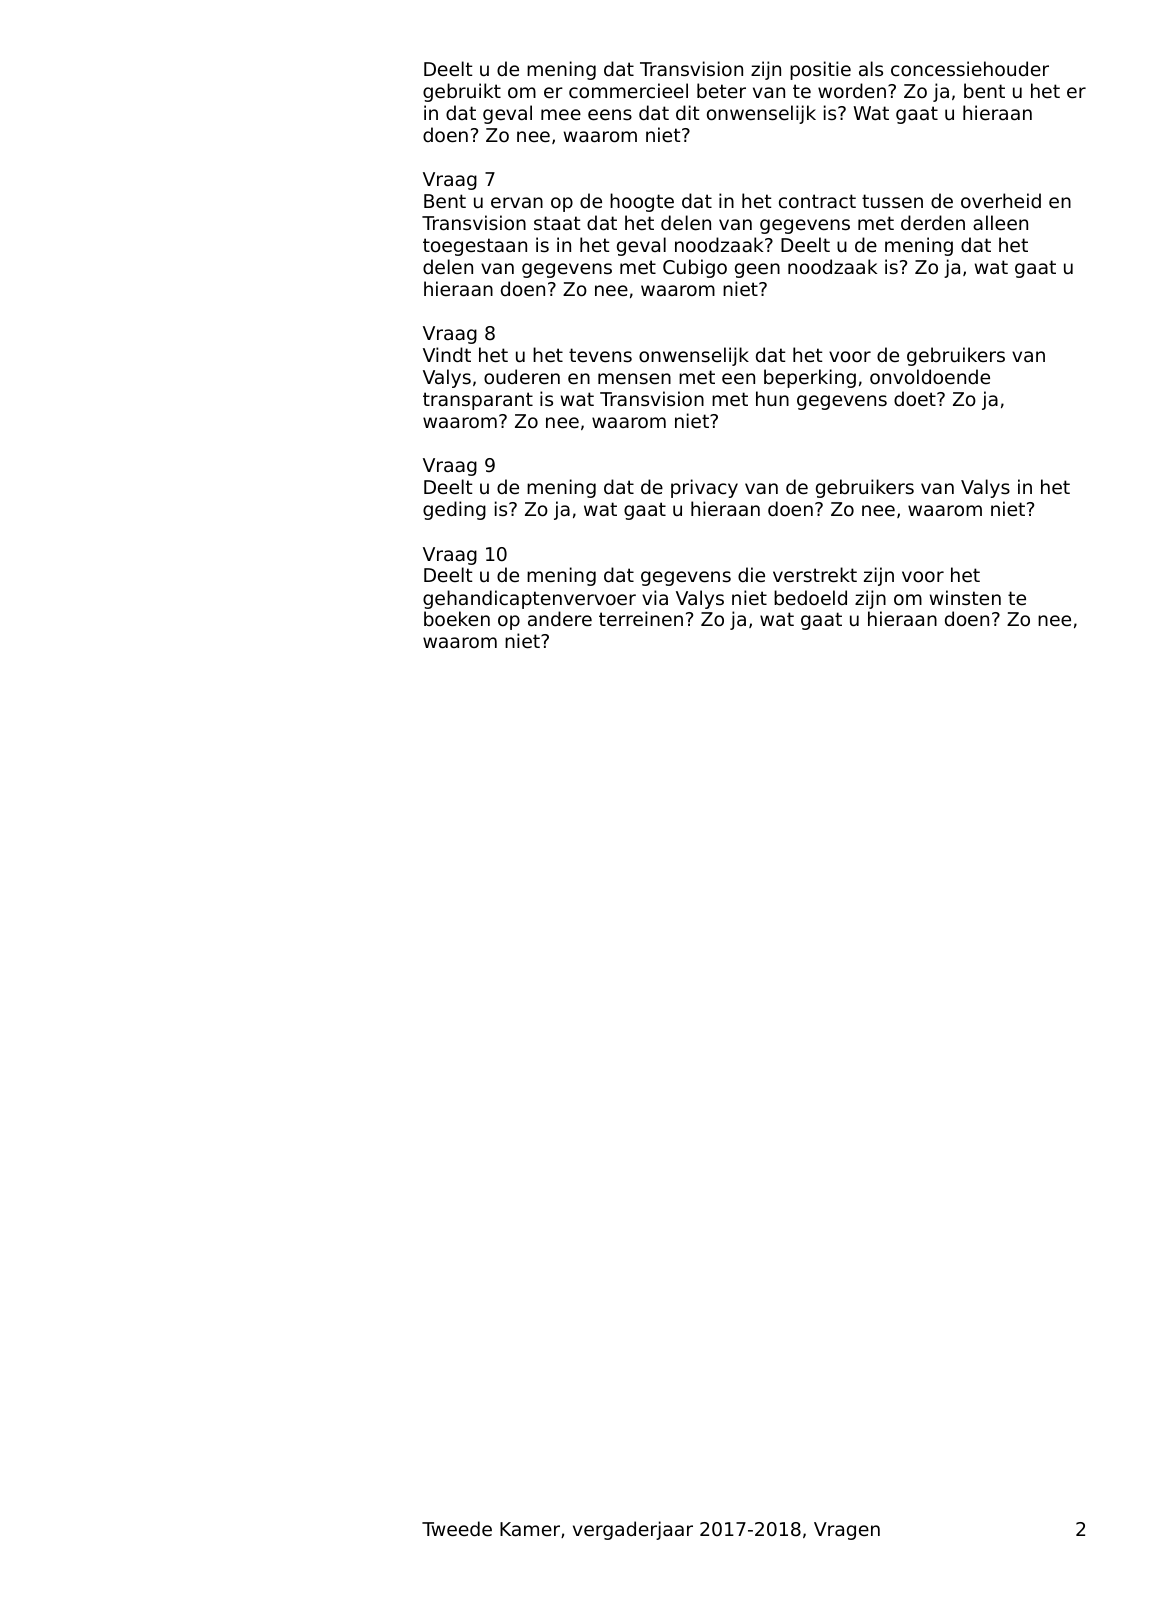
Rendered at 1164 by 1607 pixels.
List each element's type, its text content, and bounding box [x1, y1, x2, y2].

text Vindt het u het tevens onwenselijk dat het voor de gebruikers van Valys, ouderen en mensen met een beperking, onvoldoende transparant is wat Transvision met hun gegevens doet? Zo ja, waarom? Zo nee, waarom niet? [422, 345, 1087, 433]
text Vraag 9 [422, 455, 1087, 477]
text Deelt u de mening dat gegevens die verstrekt zijn voor het gehandicaptenvervoer via Valys niet bedoeld zijn om winsten te boeken op andere terreinen? Zo ja, wat gaat u hieraan doen? Zo nee, waarom niet? [422, 565, 1087, 653]
text Vraag 10 [422, 543, 1087, 565]
text Deelt u de mening dat Transvision zijn positie als concessiehouder gebruikt om er commercieel beter van te worden? Zo ja, bent u het er in dat geval mee eens dat dit onwenselijk is? Wat gaat u hieraan doen? Zo nee, waarom niet? [422, 59, 1087, 147]
text Deelt u de mening dat de privacy van de gebruikers van Valys in het geding is? Zo ja, wat gaat u hieraan doen? Zo nee, waarom niet? [422, 477, 1087, 521]
text Vraag 7 [422, 169, 1087, 191]
text Bent u ervan op de hoogte dat in het contract tussen de overheid en Transvision staat dat het delen van gegevens met derden alleen toegestaan is in het geval noodzaak? Deelt u de mening dat het delen van gegevens met Cubigo geen noodzaak is? Zo ja, wat gaat u hieraan doen? Zo nee, waarom niet? [422, 191, 1087, 301]
text Vraag 8 [422, 323, 1087, 345]
